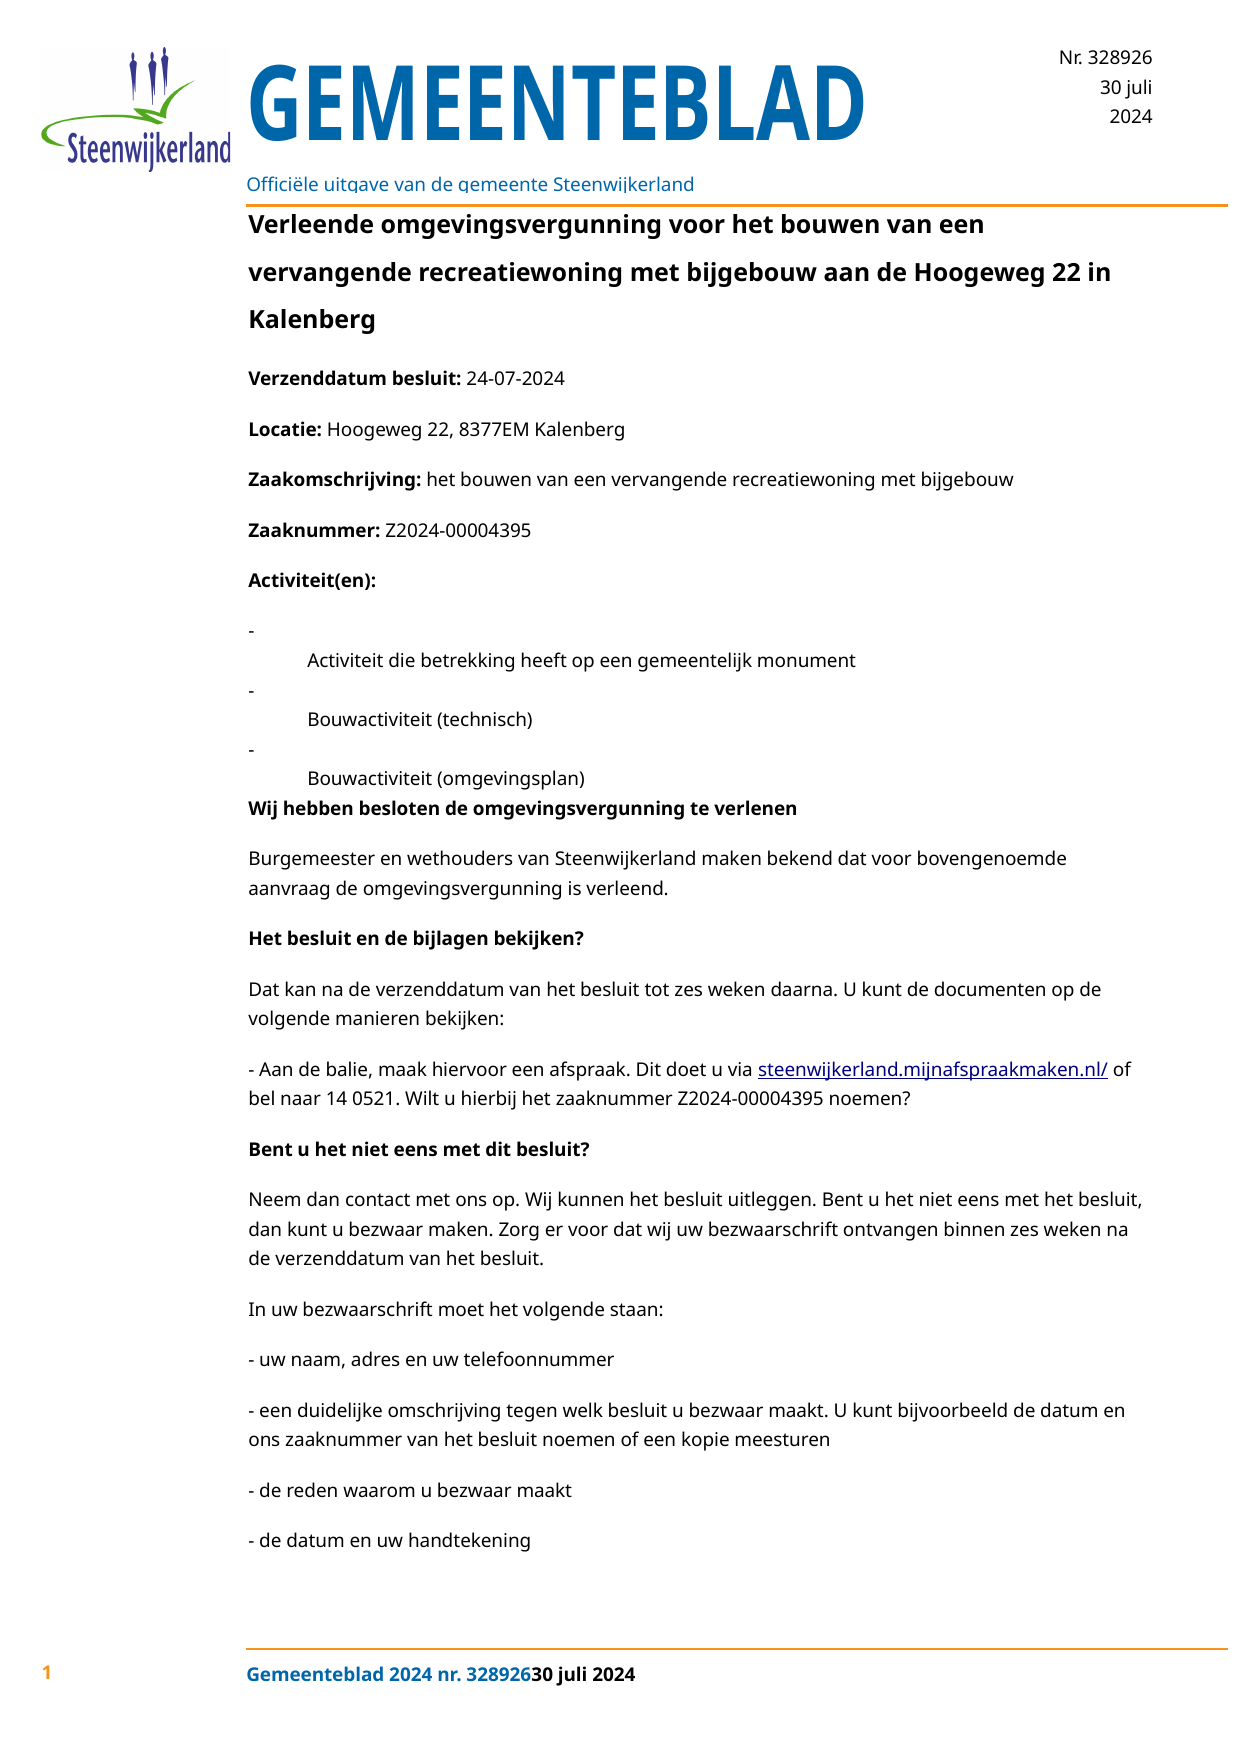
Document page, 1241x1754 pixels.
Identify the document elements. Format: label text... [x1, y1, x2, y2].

text Locatie: Hoogeweg 22, 8377EM Kalenberg [248, 416, 1152, 442]
text - Aan de balie, maak hiervoor een afspraak. Dit doet u via steenwijkerland.mijnafspraakmaken.nl/ of bel naar 14 0521. Wilt u hierbij het zaaknummer Z2024-00004395 noemen? [248, 1056, 1152, 1111]
text Zaaknummer: Z2024-00004395 [248, 517, 1152, 542]
text Verzenddatum besluit: 24-07-2024 [248, 366, 1152, 391]
text Bent u het niet eens met dit besluit? [248, 1136, 1152, 1162]
text - een duidelijke omschrijving tegen welk besluit u bezwaar maakt. U kunt bijvoorbeeld de datum en ons zaaknummer van het besluit noemen of een kopie meesturen [248, 1397, 1152, 1452]
text Neem dan contact met ons op. Wij kunnen het besluit uitleggen. Bent u het niet eens met het besluit, dan kunt u bezwaar maken. Zorg er voor dat wij uw bezwaarschrift ontvangen binnen zes weken na de verzenddatum van het besluit. [248, 1186, 1152, 1271]
text Dat kan na de verzenddatum van het besluit tot zes weken daarna. U kunt de documenten op de volgende manieren bekijken: [248, 976, 1152, 1031]
text Verleende omgevingsvergunning voor het bouwen van een vervangende recreatiewoning met bijgebouw aan de Hoogeweg 22 in Kalenberg [248, 207, 1152, 336]
text Wij hebben besloten de omgevingsvergunning te verlenen [248, 795, 1152, 821]
text Activiteit(en): [248, 567, 1152, 593]
text - de datum en uw handtekening [248, 1527, 1152, 1553]
text - de reden waarom u bezwaar maakt [248, 1477, 1152, 1502]
list Bouwactiviteit (omgevingsplan) [248, 766, 1152, 791]
text In uw bezwaarschrift moet het volgende staan: [248, 1296, 1152, 1322]
text Burgemeester en wethouders van Steenwijkerland maken bekend dat voor bovengenoemde aanvraag de omgevingsvergunning is verleend. [248, 846, 1152, 901]
text Het besluit en de bijlagen bekijken? [248, 926, 1152, 951]
picture [41, 47, 231, 172]
list Activiteit die betrekking heeft op een gemeentelijk monument [248, 647, 1152, 673]
text Zaakomschrijving: het bouwen van een vervangende recreatiewoning met bijgebouw [248, 466, 1152, 492]
list Bouwactiviteit (technisch) [248, 706, 1152, 732]
text - uw naam, adres en uw telefoonnummer [248, 1346, 1152, 1372]
